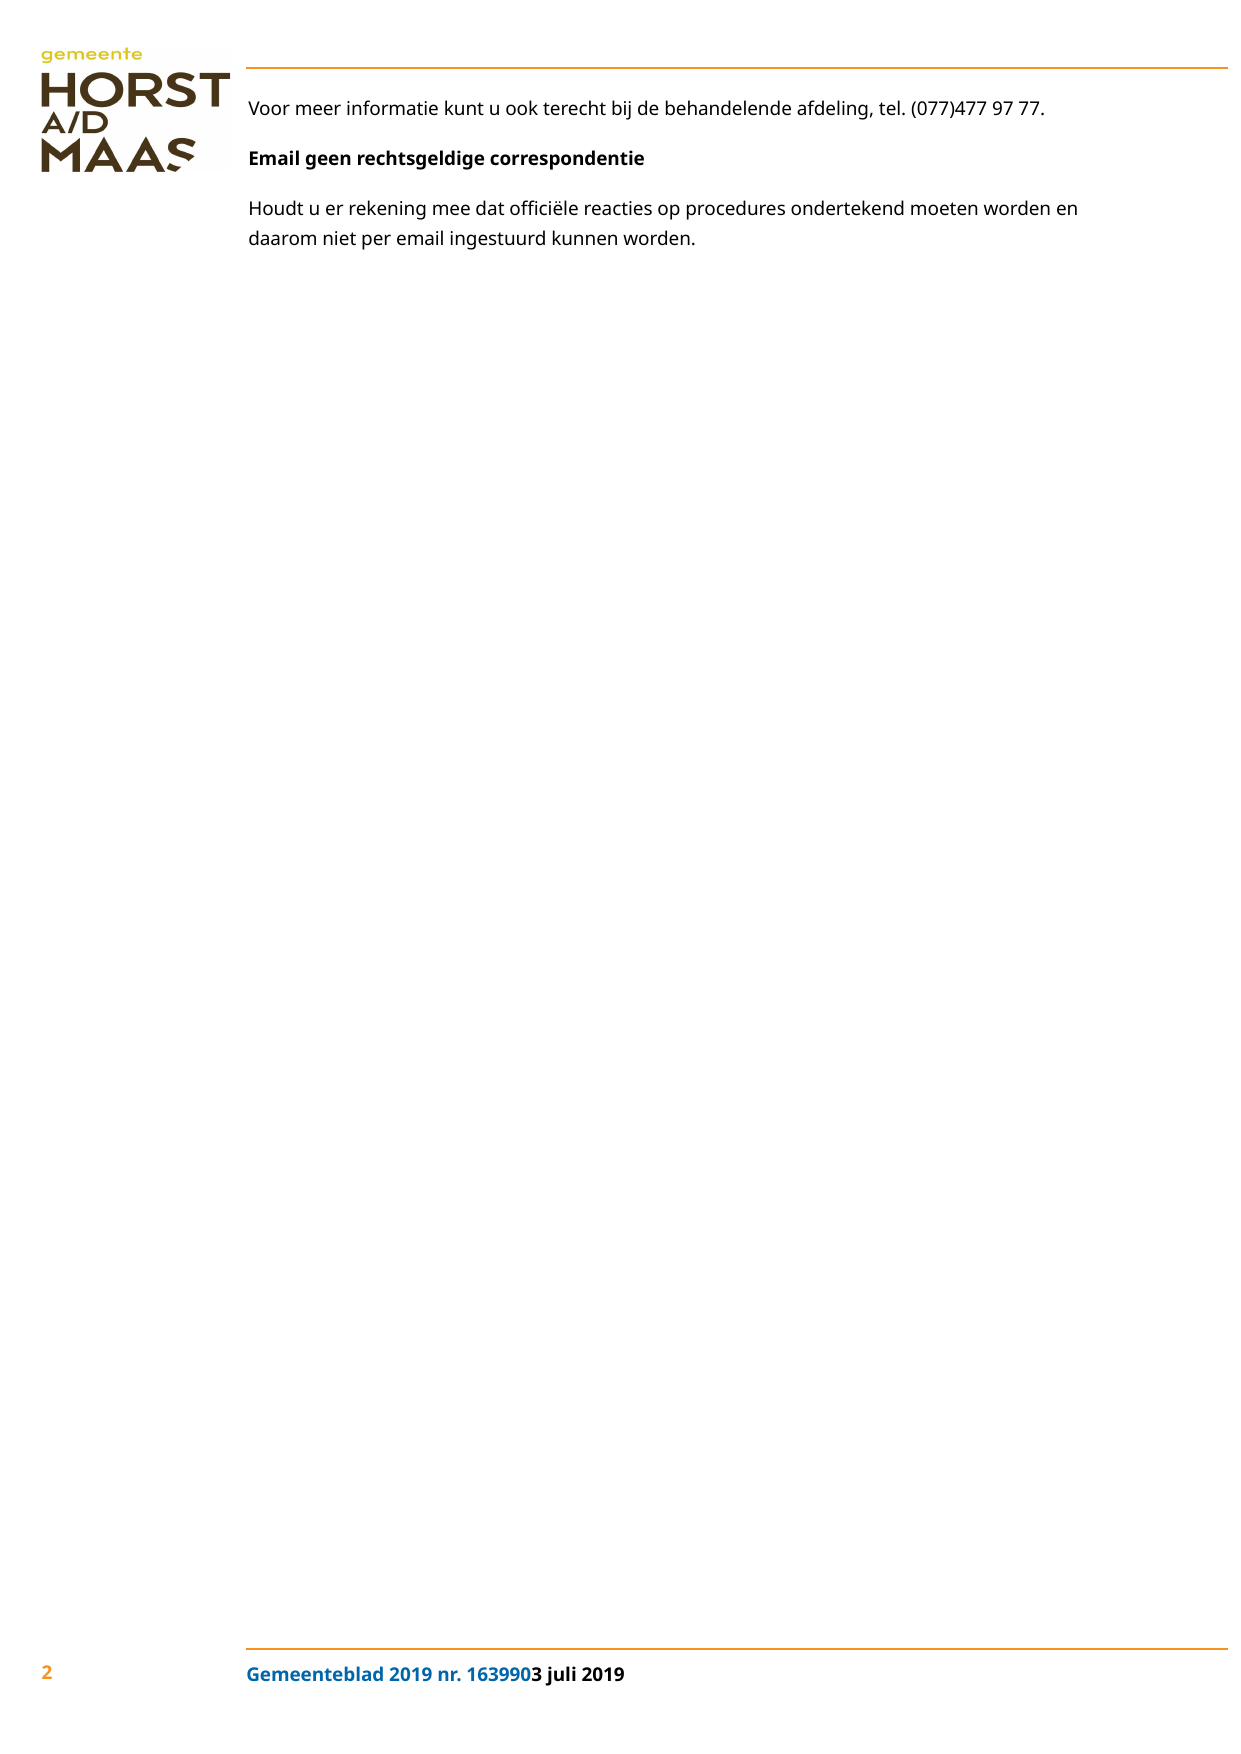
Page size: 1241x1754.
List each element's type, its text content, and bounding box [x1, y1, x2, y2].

text Houdt u er rekening mee dat officiële reacties op procedures ondertekend moeten worden en daarom niet per email ingestuurd kunnen worden. [248, 196, 1152, 251]
picture [41, 47, 231, 172]
text Email geen rechtsgeldige correspondentie [248, 145, 1152, 171]
text Voor meer informatie kunt u ook terecht bij de behandelende afdeling, tel. (077)477 97 77. [248, 95, 1152, 121]
